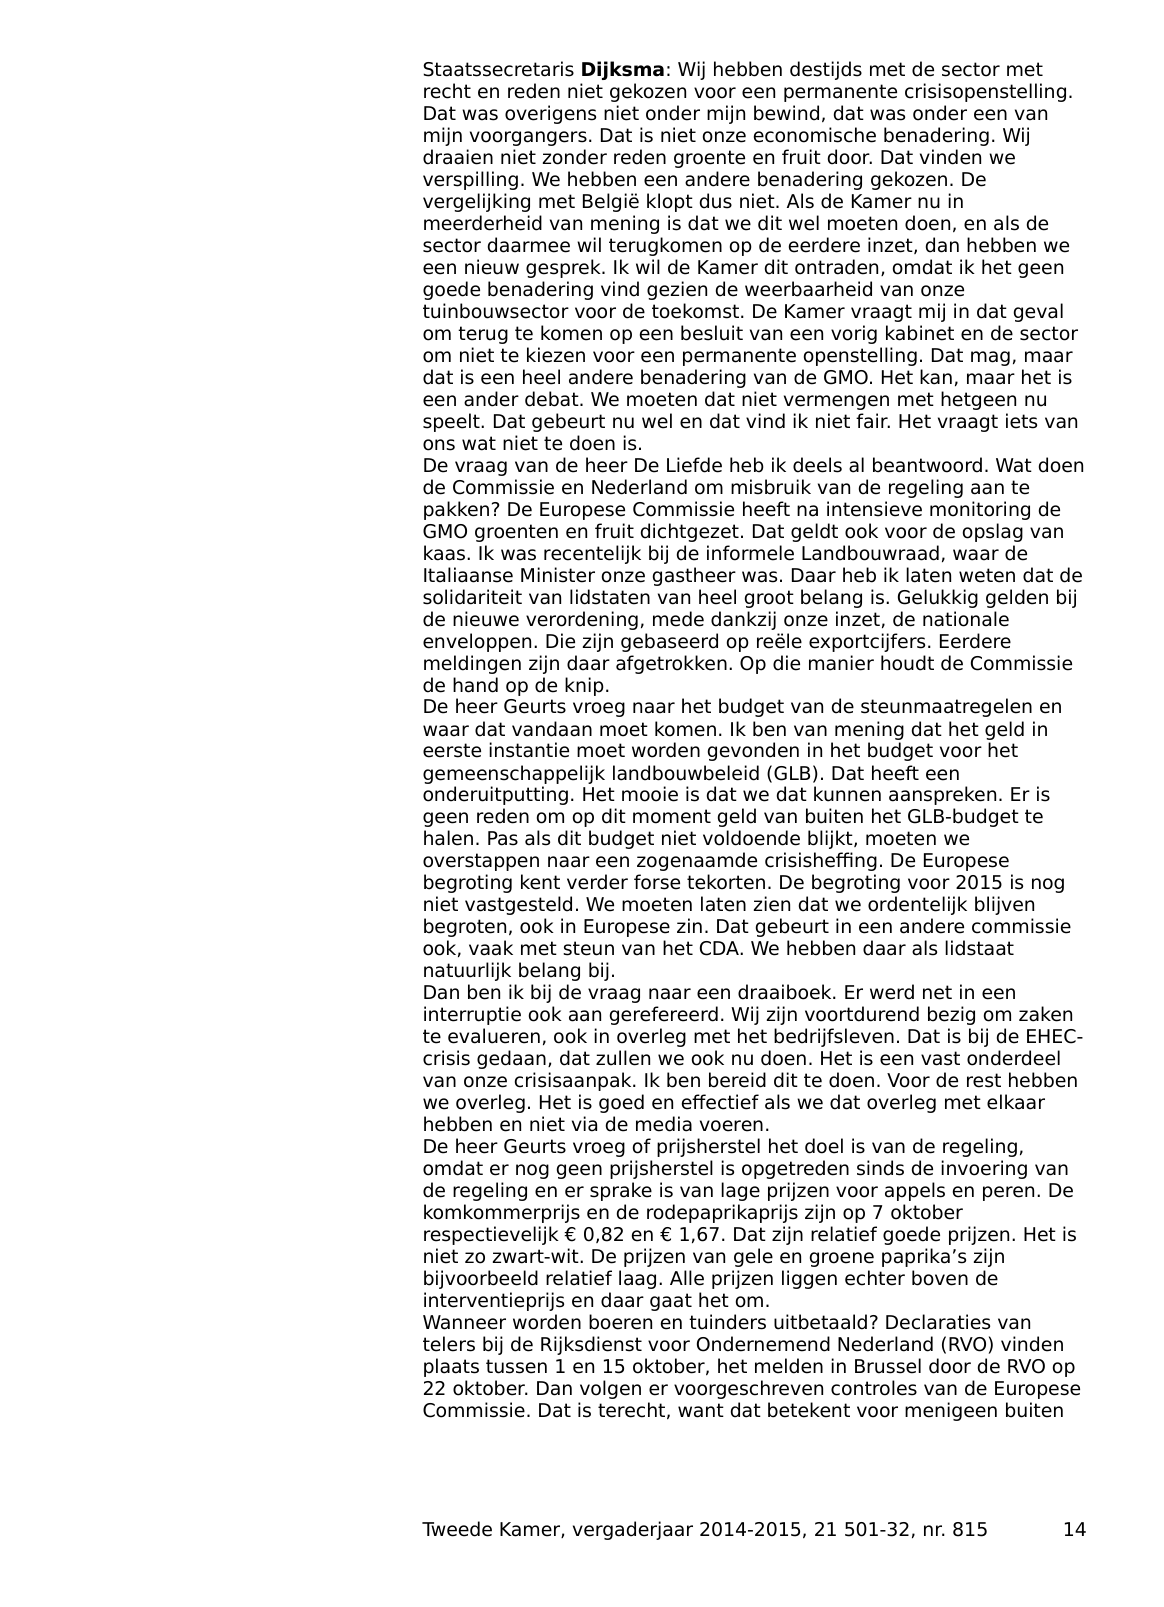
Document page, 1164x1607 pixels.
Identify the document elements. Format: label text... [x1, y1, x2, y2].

text Wanneer worden boeren en tuinders uitbetaald? Declaraties van telers bij de Rijksdienst voor Ondernemend Nederland (RVO) vinden plaats tussen 1 en 15 oktober, het melden in Brussel door de RVO op 22 oktober. Dan volgen er voorgeschreven controles van de Europese Commissie. Dat is terecht, want dat betekent voor menigeen buiten [422, 1312, 1087, 1422]
text De heer Geurts vroeg naar het budget van de steunmaatregelen en waar dat vandaan moet komen. Ik ben van mening dat het geld in eerste instantie moet worden gevonden in het budget voor het gemeenschappelijk landbouwbeleid (GLB). Dat heeft een onderuitputting. Het mooie is dat we dat kunnen aanspreken. Er is geen reden om op dit moment geld van buiten het GLB-budget te halen. Pas als dit budget niet voldoende blijkt, moeten we overstappen naar een zogenaamde crisisheffing. De Europese begroting kent verder forse tekorten. De begroting voor 2015 is nog niet vastgesteld. We moeten laten zien dat we ordentelijk blijven begroten, ook in Europese zin. Dat gebeurt in een andere commissie ook, vaak met steun van het CDA. We hebben daar als lidstaat natuurlijk belang bij. [422, 696, 1087, 982]
text Staatssecretaris Dijksma: Wij hebben destijds met de sector met recht en reden niet gekozen voor een permanente crisisopenstelling. Dat was overigens niet onder mijn bewind, dat was onder een van mijn voorgangers. Dat is niet onze economische benadering. Wij draaien niet zonder reden groente en fruit door. Dat vinden we verspilling. We hebben een andere benadering gekozen. De vergelijking met België klopt dus niet. Als de Kamer nu in meerderheid van mening is dat we dit wel moeten doen, en als de sector daarmee wil terugkomen op de eerdere inzet, dan hebben we een nieuw gesprek. Ik wil de Kamer dit ontraden, omdat ik het geen goede benadering vind gezien de weerbaarheid van onze tuinbouwsector voor de toekomst. De Kamer vraagt mij in dat geval om terug te komen op een besluit van een vorig kabinet en de sector om niet te kiezen voor een permanente openstelling. Dat mag, maar dat is een heel andere benadering van de GMO. Het kan, maar het is een ander debat. We moeten dat niet vermengen met hetgeen nu speelt. Dat gebeurt nu wel en dat vind ik niet fair. Het vraagt iets van ons wat niet te doen is. [422, 59, 1087, 455]
text De vraag van de heer De Liefde heb ik deels al beantwoord. Wat doen de Commissie en Nederland om misbruik van de regeling aan te pakken? De Europese Commissie heeft na intensieve monitoring de GMO groenten en fruit dichtgezet. Dat geldt ook voor de opslag van kaas. Ik was recentelijk bij de informele Landbouwraad, waar de Italiaanse Minister onze gastheer was. Daar heb ik laten weten dat de solidariteit van lidstaten van heel groot belang is. Gelukkig gelden bij de nieuwe verordening, mede dankzij onze inzet, de nationale enveloppen. Die zijn gebaseerd op reële exportcijfers. Eerdere meldingen zijn daar afgetrokken. Op die manier houdt de Commissie de hand op de knip. [422, 455, 1087, 696]
text De heer Geurts vroeg of prijsherstel het doel is van de regeling, omdat er nog geen prijsherstel is opgetreden sinds de invoering van de regeling en er sprake is van lage prijzen voor appels en peren. De komkommerprijs en de rodepaprikaprijs zijn op 7 oktober respectievelijk € 0,82 en € 1,67. Dat zijn relatief goede prijzen. Het is niet zo zwart-wit. De prijzen van gele en groene paprika’s zijn bijvoorbeeld relatief laag. Alle prijzen liggen echter boven de interventieprijs en daar gaat het om. [422, 1136, 1087, 1312]
text Dan ben ik bij de vraag naar een draaiboek. Er werd net in een interruptie ook aan gerefereerd. Wij zijn voortdurend bezig om zaken te evalueren, ook in overleg met het bedrijfsleven. Dat is bij de EHEC-crisis gedaan, dat zullen we ook nu doen. Het is een vast onderdeel van onze crisisaanpak. Ik ben bereid dit te doen. Voor de rest hebben we overleg. Het is goed en effectief als we dat overleg met elkaar hebben en niet via de media voeren. [422, 982, 1087, 1136]
